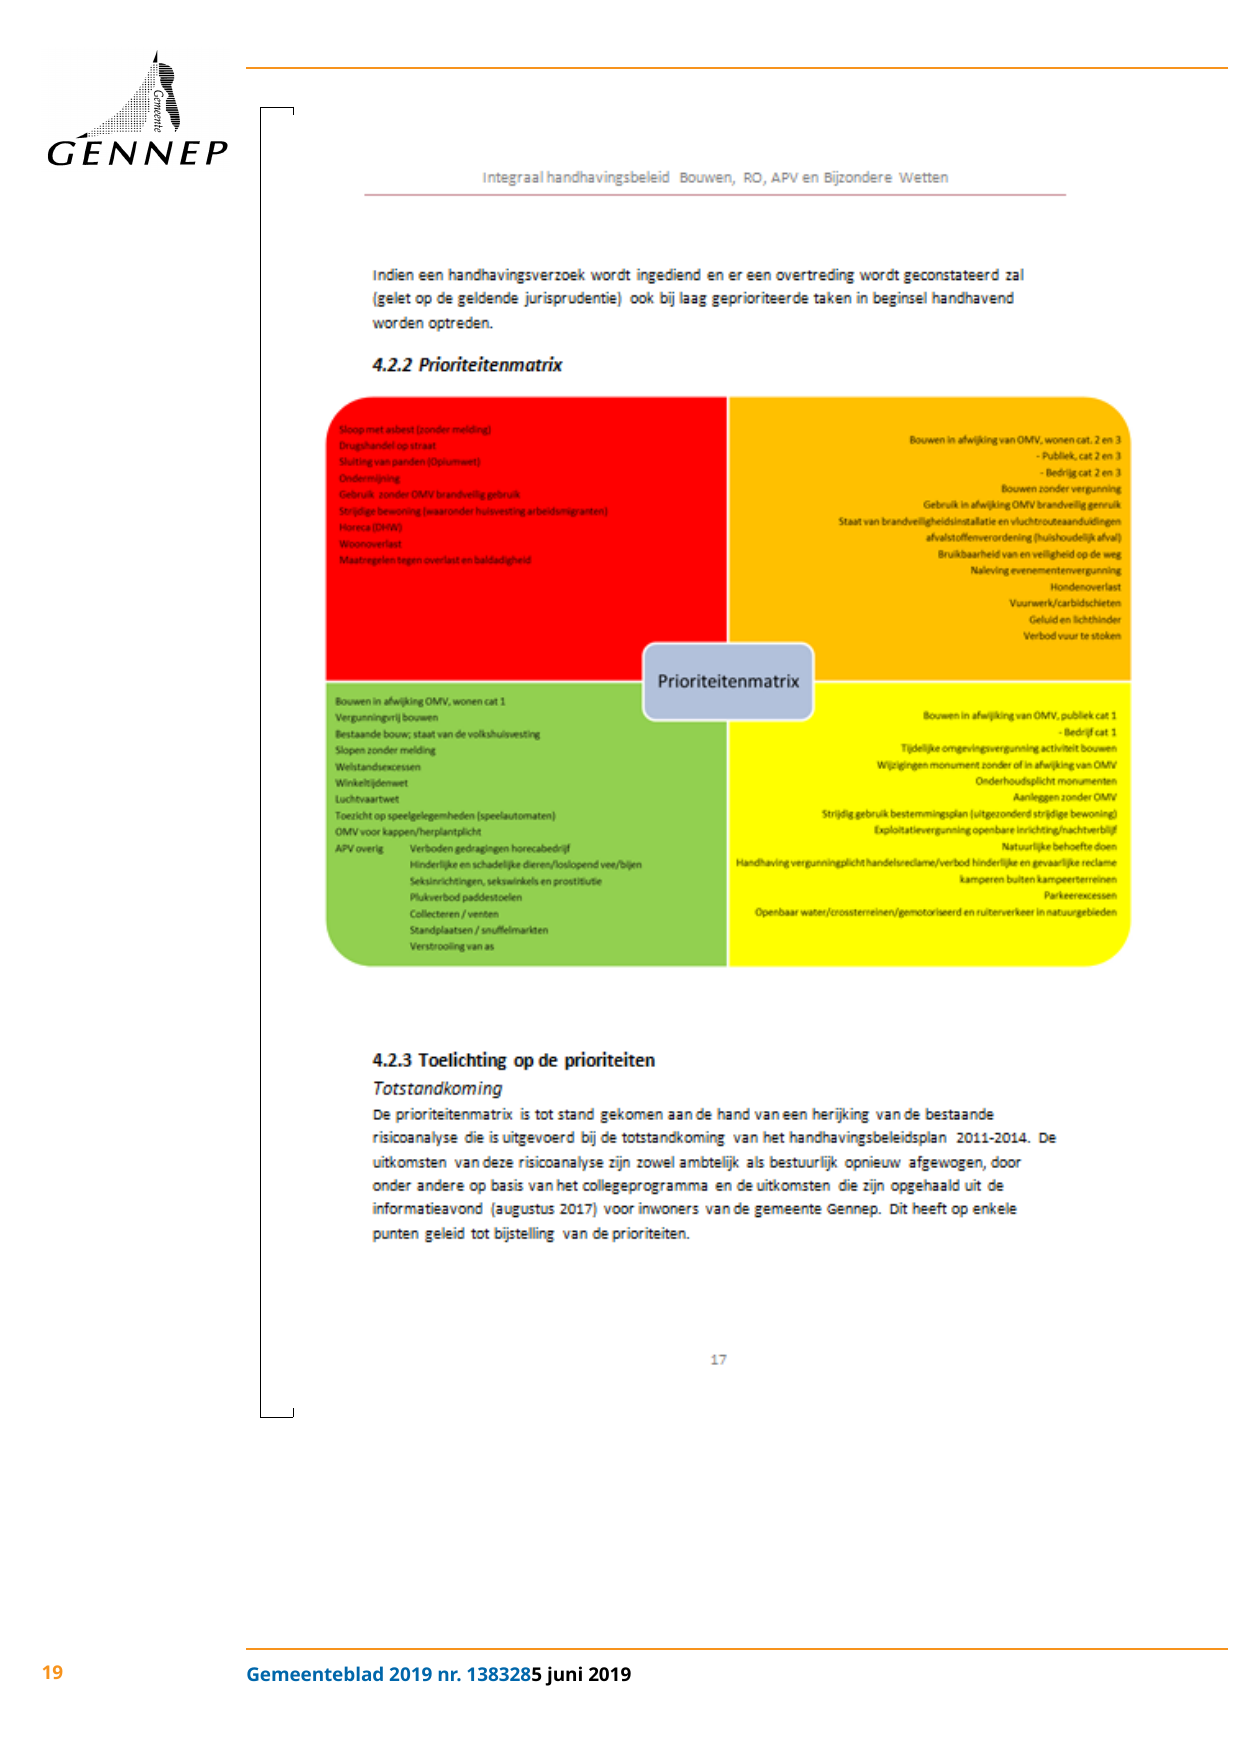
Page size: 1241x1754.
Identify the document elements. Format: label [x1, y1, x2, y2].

picture [41, 47, 231, 172]
picture [268, 115, 1173, 1408]
